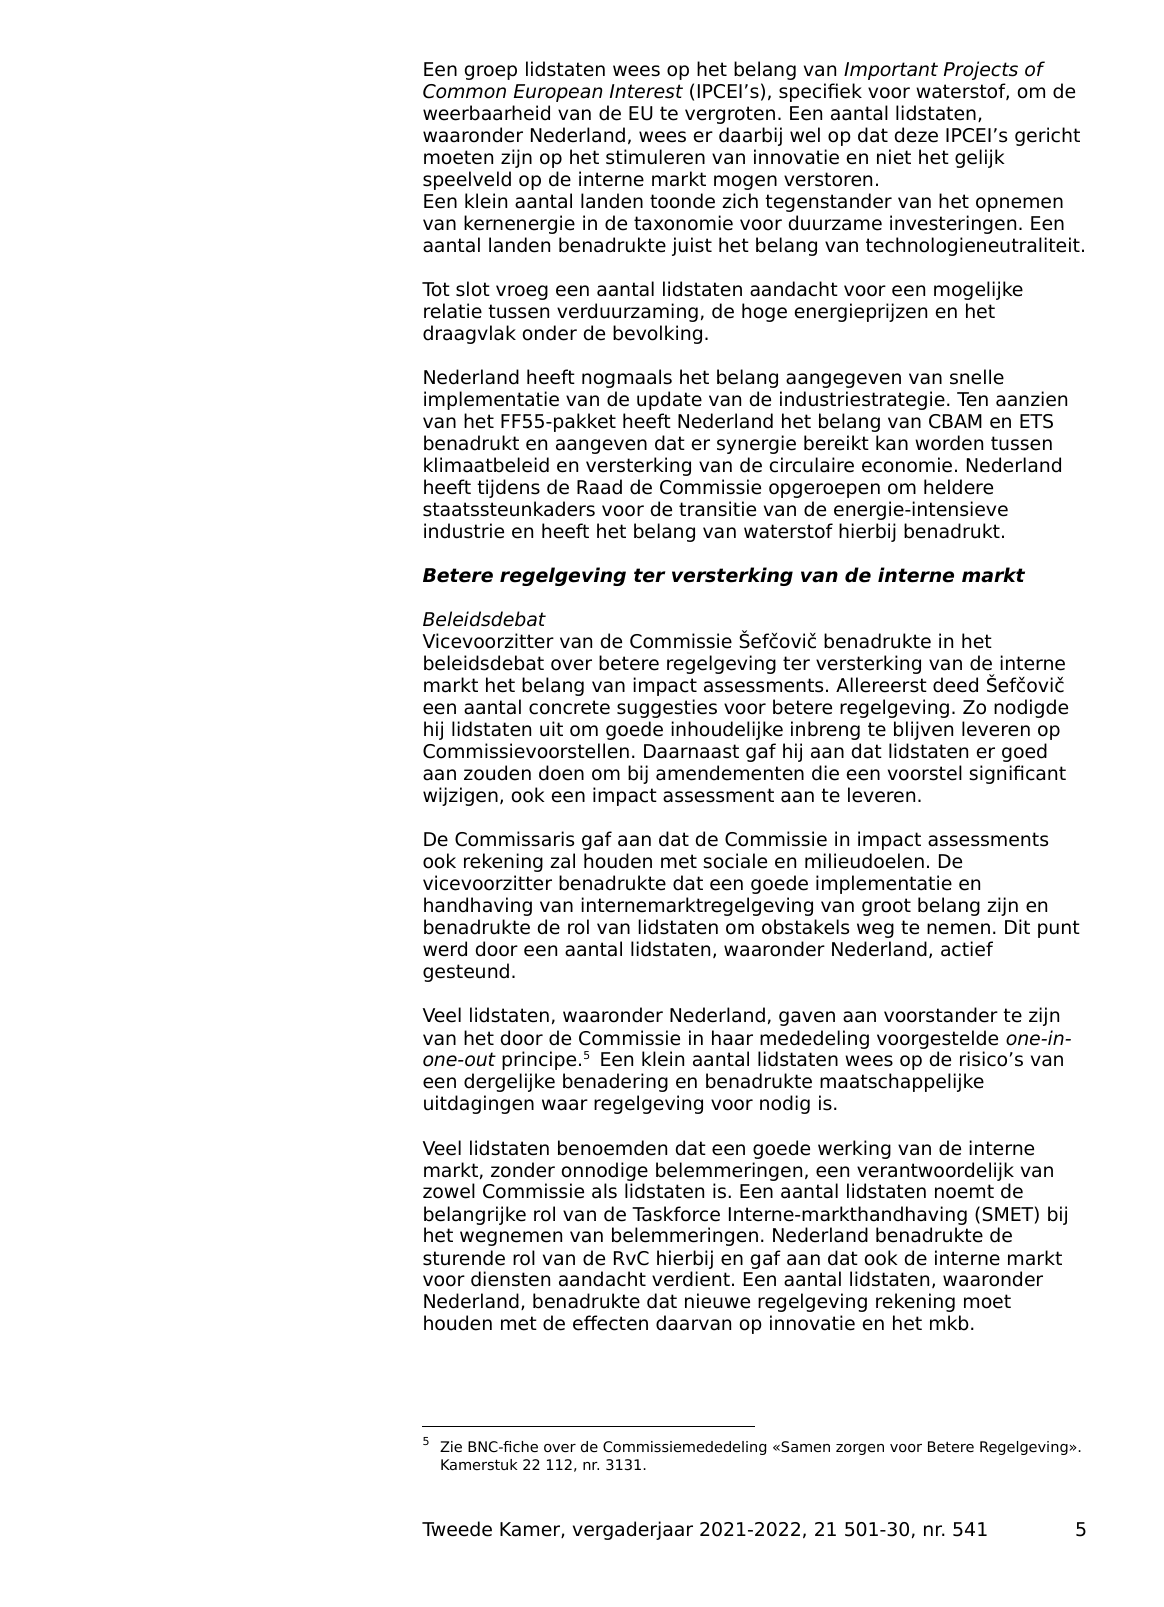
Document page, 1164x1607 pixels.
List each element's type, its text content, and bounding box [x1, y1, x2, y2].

text De Commissaris gaf aan dat de Commissie in impact assessments ook rekening zal houden met sociale en milieudoelen. De vicevoorzitter benadrukte dat een goede implementatie en handhaving van internemarktregelgeving van groot belang zijn en benadrukte de rol van lidstaten om obstakels weg te nemen. Dit punt werd door een aantal lidstaten, waaronder Nederland, actief gesteund. [422, 829, 1087, 983]
text Veel lidstaten, waaronder Nederland, gaven aan voorstander te zijn van het door de Commissie in haar mededeling voorgestelde one-in-one-out principe. Een klein aantal lidstaten wees op de risico’s van een dergelijke benadering en benadrukte maatschappelijke uitdagingen waar regelgeving voor nodig is. [422, 1005, 1087, 1115]
text Nederland heeft nogmaals het belang aangegeven van snelle implementatie van de update van de industriestrategie. Ten aanzien van het FF55-pakket heeft Nederland het belang van CBAM en ETS benadrukt en aangeven dat er synergie bereikt kan worden tussen klimaatbeleid en versterking van de circulaire economie. Nederland heeft tijdens de Raad de Commissie opgeroepen om heldere staatssteunkaders voor de transitie van de energie-intensieve industrie en heeft het belang van waterstof hierbij benadrukt. [422, 367, 1087, 543]
text Tot slot vroeg een aantal lidstaten aandacht voor een mogelijke relatie tussen verduurzaming, de hoge energieprijzen en het draagvlak onder de bevolking. [422, 279, 1087, 345]
text Veel lidstaten benoemden dat een goede werking van de interne markt, zonder onnodige belemmeringen, een verantwoordelijk van zowel Commissie als lidstaten is. Een aantal lidstaten noemt de belangrijke rol van de Taskforce Interne-markthandhaving (SMET) bij het wegnemen van belemmeringen. Nederland benadrukte de sturende rol van de RvC hierbij en gaf aan dat ook de interne markt voor diensten aandacht verdient. Een aantal lidstaten, waaronder Nederland, benadrukte dat nieuwe regelgeving rekening moet houden met de effecten daarvan op innovatie en het mkb. [422, 1137, 1087, 1335]
text Vicevoorzitter van de Commissie Šefčovič benadrukte in het beleidsdebat over betere regelgeving ter versterking van de interne markt het belang van impact assessments. Allereerst deed Šefčovič een aantal concrete suggesties voor betere regelgeving. Zo nodigde hij lidstaten uit om goede inhoudelijke inbreng te blijven leveren op Commissievoorstellen. Daarnaast gaf hij aan dat lidstaten er goed aan zouden doen om bij amendementen die een voorstel significant wijzigen, ook een impact assessment aan te leveren. [422, 631, 1087, 807]
text Beleidsdebat [422, 609, 1087, 631]
text Een groep lidstaten wees op het belang van Important Projects of Common European Interest (IPCEI’s), specifiek voor waterstof, om de weerbaarheid van de EU te vergroten. Een aantal lidstaten, waaronder Nederland, wees er daarbij wel op dat deze IPCEI’s gericht moeten zijn op het stimuleren van innovatie en niet het gelijk speelveld op de interne markt mogen verstoren. [422, 59, 1087, 191]
text Een klein aantal landen toonde zich tegenstander van het opnemen van kernenergie in de taxonomie voor duurzame investeringen. Een aantal landen benadrukte juist het belang van technologieneutraliteit. [422, 191, 1087, 257]
subtitle Betere regelgeving ter versterking van de interne markt [422, 565, 1087, 587]
text Zie BNC-fiche over de Commissiemededeling «Samen zorgen voor Betere Regelgeving». Kamerstuk 22 112, nr. 3131. [422, 1435, 1087, 1474]
